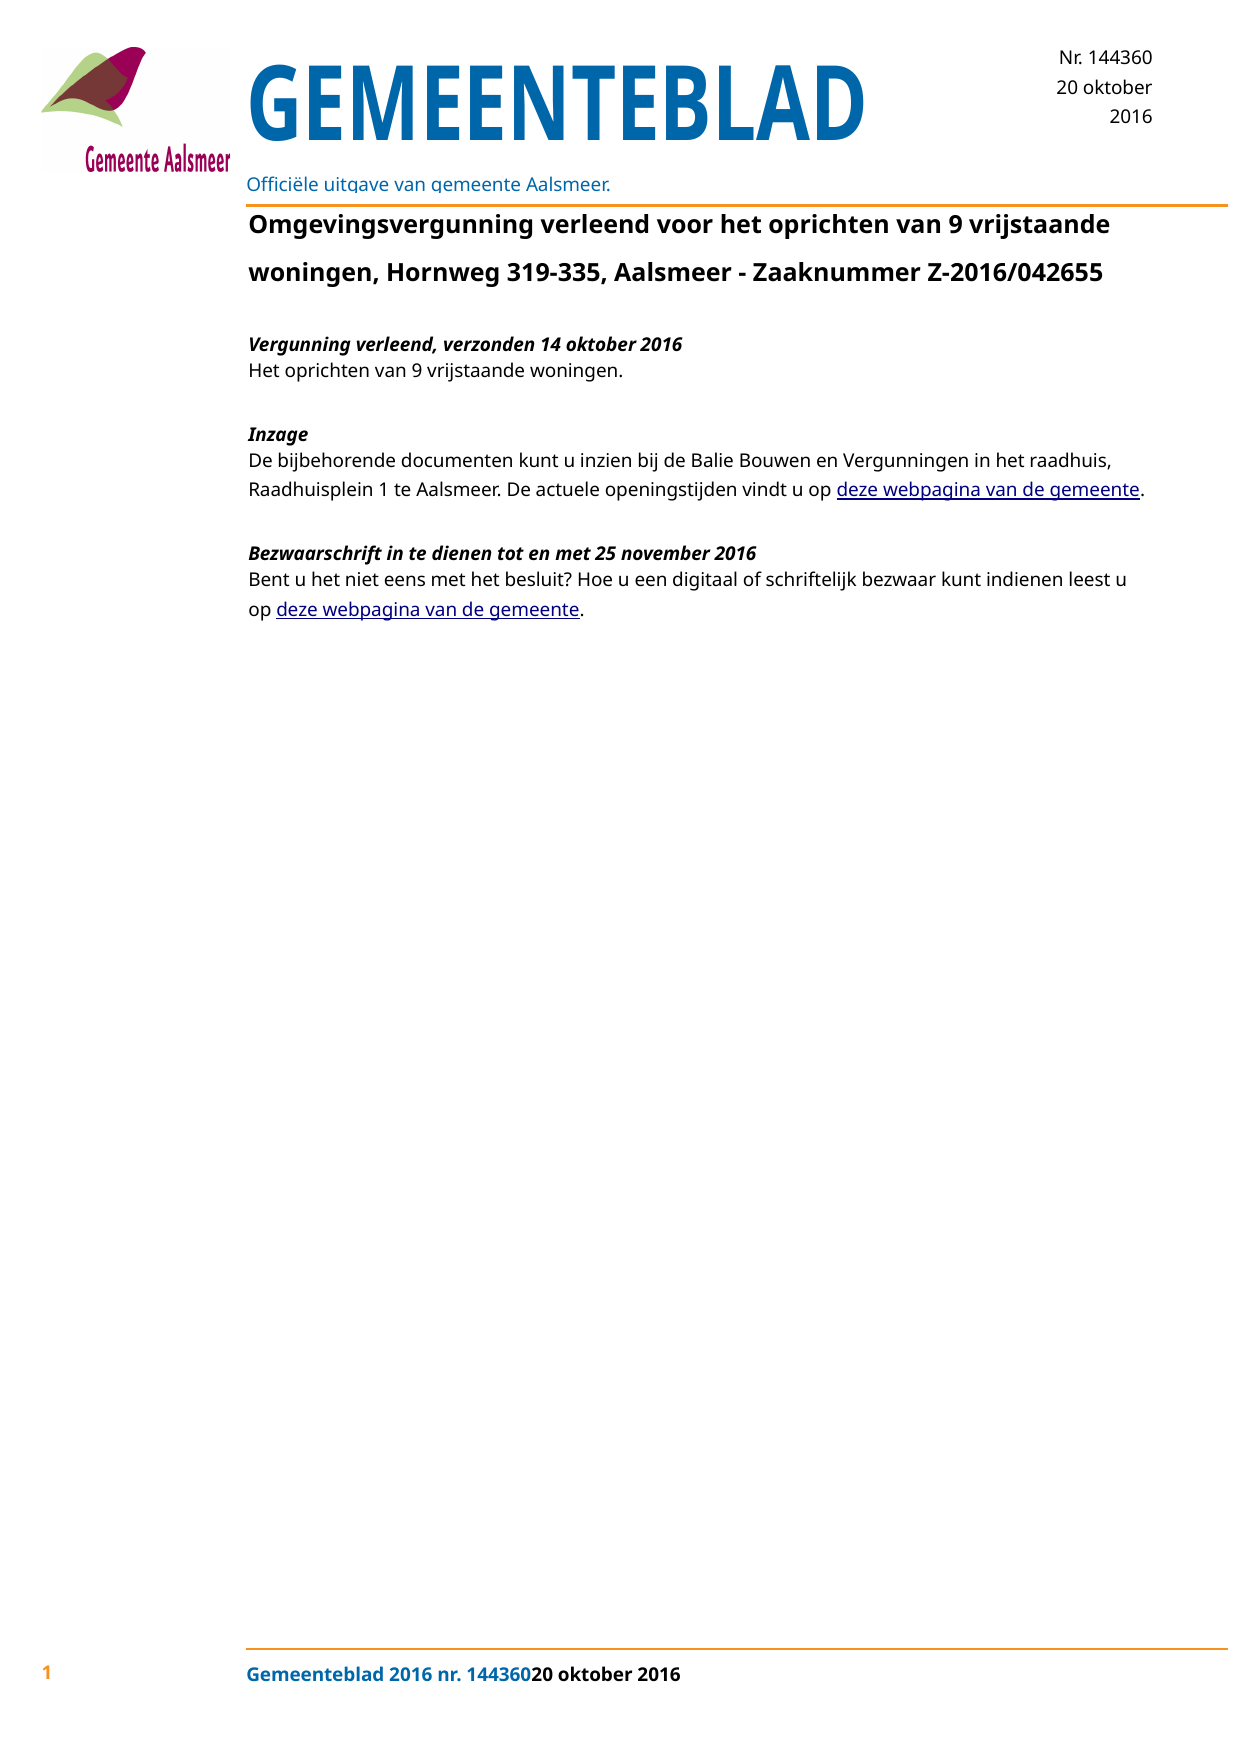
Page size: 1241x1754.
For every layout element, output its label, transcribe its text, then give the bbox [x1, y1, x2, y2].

text Bezwaarschrift in te dienen tot en met 25 november 2016 [248, 540, 1152, 566]
text Vergunning verleend, verzonden 14 oktober 2016 [248, 331, 1152, 357]
text De bijbehorende documenten kunt u inzien bij de Balie Bouwen en Vergunningen in het raadhuis, Raadhuisplein 1 te Aalsmeer. De actuele openingstijden vindt u op deze webpagina van de gemeente. [248, 447, 1152, 502]
text Inzage [248, 421, 1152, 447]
text Bent u het niet eens met het besluit? Hoe u een digitaal of schriftelijk bezwaar kunt indienen leest u op deze webpagina van de gemeente. [248, 566, 1152, 621]
text Het oprichten van 9 vrijstaande woningen. [248, 357, 1152, 383]
text Omgevingsvergunning verleend voor het oprichten van 9 vrijstaande woningen, Hornweg 319-335, Aalsmeer - Zaaknummer Z-2016/042655 [248, 207, 1152, 288]
picture [41, 47, 231, 172]
